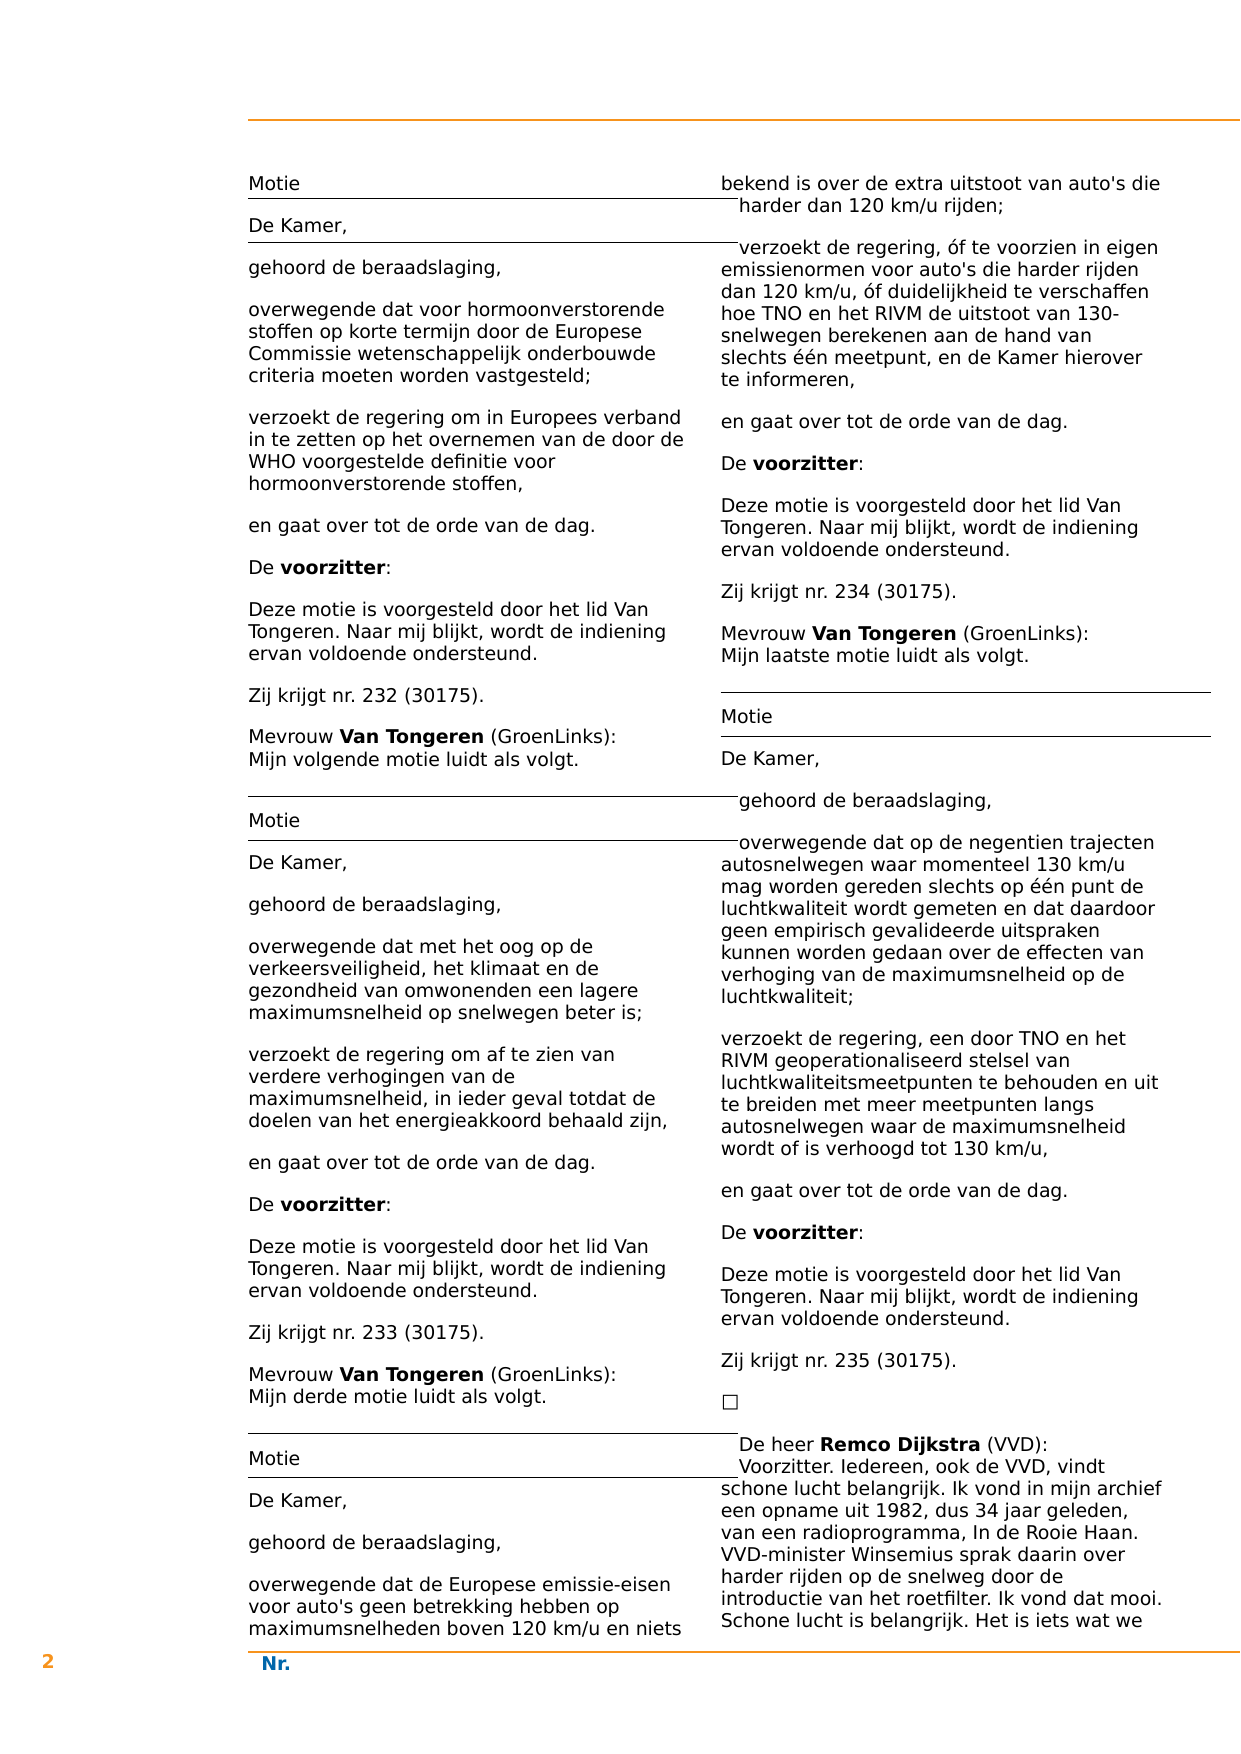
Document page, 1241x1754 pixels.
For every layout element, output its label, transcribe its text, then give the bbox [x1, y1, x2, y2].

text Deze motie is voorgesteld door het lid Van Tongeren. Naar mij blijkt, wordt de indiening ervan voldoende ondersteund. [248, 598, 691, 664]
text verzoekt de regering, een door TNO en het RIVM geoperationaliseerd stelsel van luchtkwaliteitsmeetpunten te behouden en uit te breiden met meer meetpunten langs autosnelwegen waar de maximumsnelheid wordt of is verhoogd tot 130 km/u, [721, 1028, 1163, 1160]
text Zij krijgt nr. 233 (30175). [248, 1322, 691, 1344]
text Zij krijgt nr. 234 (30175). [721, 581, 1163, 602]
text Deze motie is voorgesteld door het lid Van Tongeren. Naar mij blijkt, wordt de indiening ervan voldoende ondersteund. [248, 1236, 691, 1302]
text en gaat over tot de orde van de dag. [248, 514, 691, 537]
text Motie [248, 173, 691, 195]
text Mevrouw Van Tongeren (GroenLinks): [248, 726, 691, 748]
text overwegende dat met het oog op de verkeersveiligheid, het klimaat en de gezondheid van omwonenden een lagere maximumsnelheid op snelwegen beter is; [248, 936, 691, 1024]
text Mijn volgende motie luidt als volgt. [248, 748, 691, 770]
text De Kamer, [248, 1490, 691, 1512]
text gehoord de beraadslaging, [248, 1532, 691, 1554]
text ⬜ [721, 1392, 1163, 1414]
text gehoord de beraadslaging, [248, 894, 691, 916]
text De heer Remco Dijkstra (VVD): [721, 1434, 1163, 1456]
text Mijn derde motie luidt als volgt. [248, 1386, 691, 1408]
text verzoekt de regering, óf te voorzien in eigen emissienormen voor auto's die harder rijden dan 120 km/u, óf duidelijkheid te verschaffen hoe TNO en het RIVM de uitstoot van 130-snelwegen berekenen aan de hand van slechts één meetpunt, en de Kamer hierover te informeren, [721, 237, 1163, 391]
text Deze motie is voorgesteld door het lid Van Tongeren. Naar mij blijkt, wordt de indiening ervan voldoende ondersteund. [721, 494, 1163, 561]
text Zij krijgt nr. 235 (30175). [721, 1350, 1163, 1372]
text en gaat over tot de orde van de dag. [248, 1152, 691, 1174]
text Voorzitter. Iedereen, ook de VVD, vindt schone lucht belangrijk. Ik vond in mijn archief een opname uit 1982, dus 34 jaar geleden, van een radioprogramma, In de Rooie Haan. VVD-minister Winsemius sprak daarin over harder rijden op de snelweg door de introductie van het roetfilter. Ik vond dat mooi. Schone lucht is belangrijk. Het is iets wat we [721, 1456, 1163, 1632]
text overwegende dat de Europese emissie-eisen voor auto's geen betrekking hebben op maximumsnelheden boven 120 km/u en niets [248, 1574, 691, 1640]
text Mevrouw Van Tongeren (GroenLinks): [721, 622, 1163, 644]
text De Kamer, [721, 748, 1163, 770]
text Mevrouw Van Tongeren (GroenLinks): [248, 1364, 691, 1386]
text De voorzitter: [721, 453, 1163, 474]
text De Kamer, [248, 852, 691, 874]
text en gaat over tot de orde van de dag. [721, 411, 1163, 433]
text gehoord de beraadslaging, [721, 790, 1163, 812]
text Zij krijgt nr. 232 (30175). [248, 684, 691, 706]
text verzoekt de regering om af te zien van verdere verhogingen van de maximumsnelheid, in ieder geval totdat de doelen van het energieakkoord behaald zijn, [248, 1044, 691, 1132]
text Motie [248, 810, 691, 832]
text en gaat over tot de orde van de dag. [721, 1180, 1163, 1202]
text overwegende dat op de negentien trajecten autosnelwegen waar momenteel 130 km/u mag worden gereden slechts op één punt de luchtkwaliteit wordt gemeten en dat daardoor geen empirisch gevalideerde uitspraken kunnen worden gedaan over de effecten van verhoging van de maximumsnelheid op de luchtkwaliteit; [721, 832, 1163, 1008]
text De voorzitter: [248, 1194, 691, 1216]
text gehoord de beraadslaging, [248, 257, 691, 279]
text Deze motie is voorgesteld door het lid Van Tongeren. Naar mij blijkt, wordt de indiening ervan voldoende ondersteund. [721, 1264, 1163, 1330]
text Mijn laatste motie luidt als volgt. [721, 644, 1163, 666]
text De Kamer, [248, 215, 691, 237]
text Motie [248, 1448, 691, 1470]
text verzoekt de regering om in Europees verband in te zetten op het overnemen van de door de WHO voorgestelde definitie voor hormoonverstorende stoffen, [248, 407, 691, 494]
text Motie [721, 706, 1163, 728]
text De voorzitter: [721, 1222, 1163, 1244]
text overwegende dat voor hormoonverstorende stoffen op korte termijn door de Europese Commissie wetenschappelijk onderbouwde criteria moeten worden vastgesteld; [248, 299, 691, 387]
text De voorzitter: [248, 557, 691, 578]
text bekend is over de extra uitstoot van auto's die harder dan 120 km/u rijden; [721, 173, 1163, 217]
